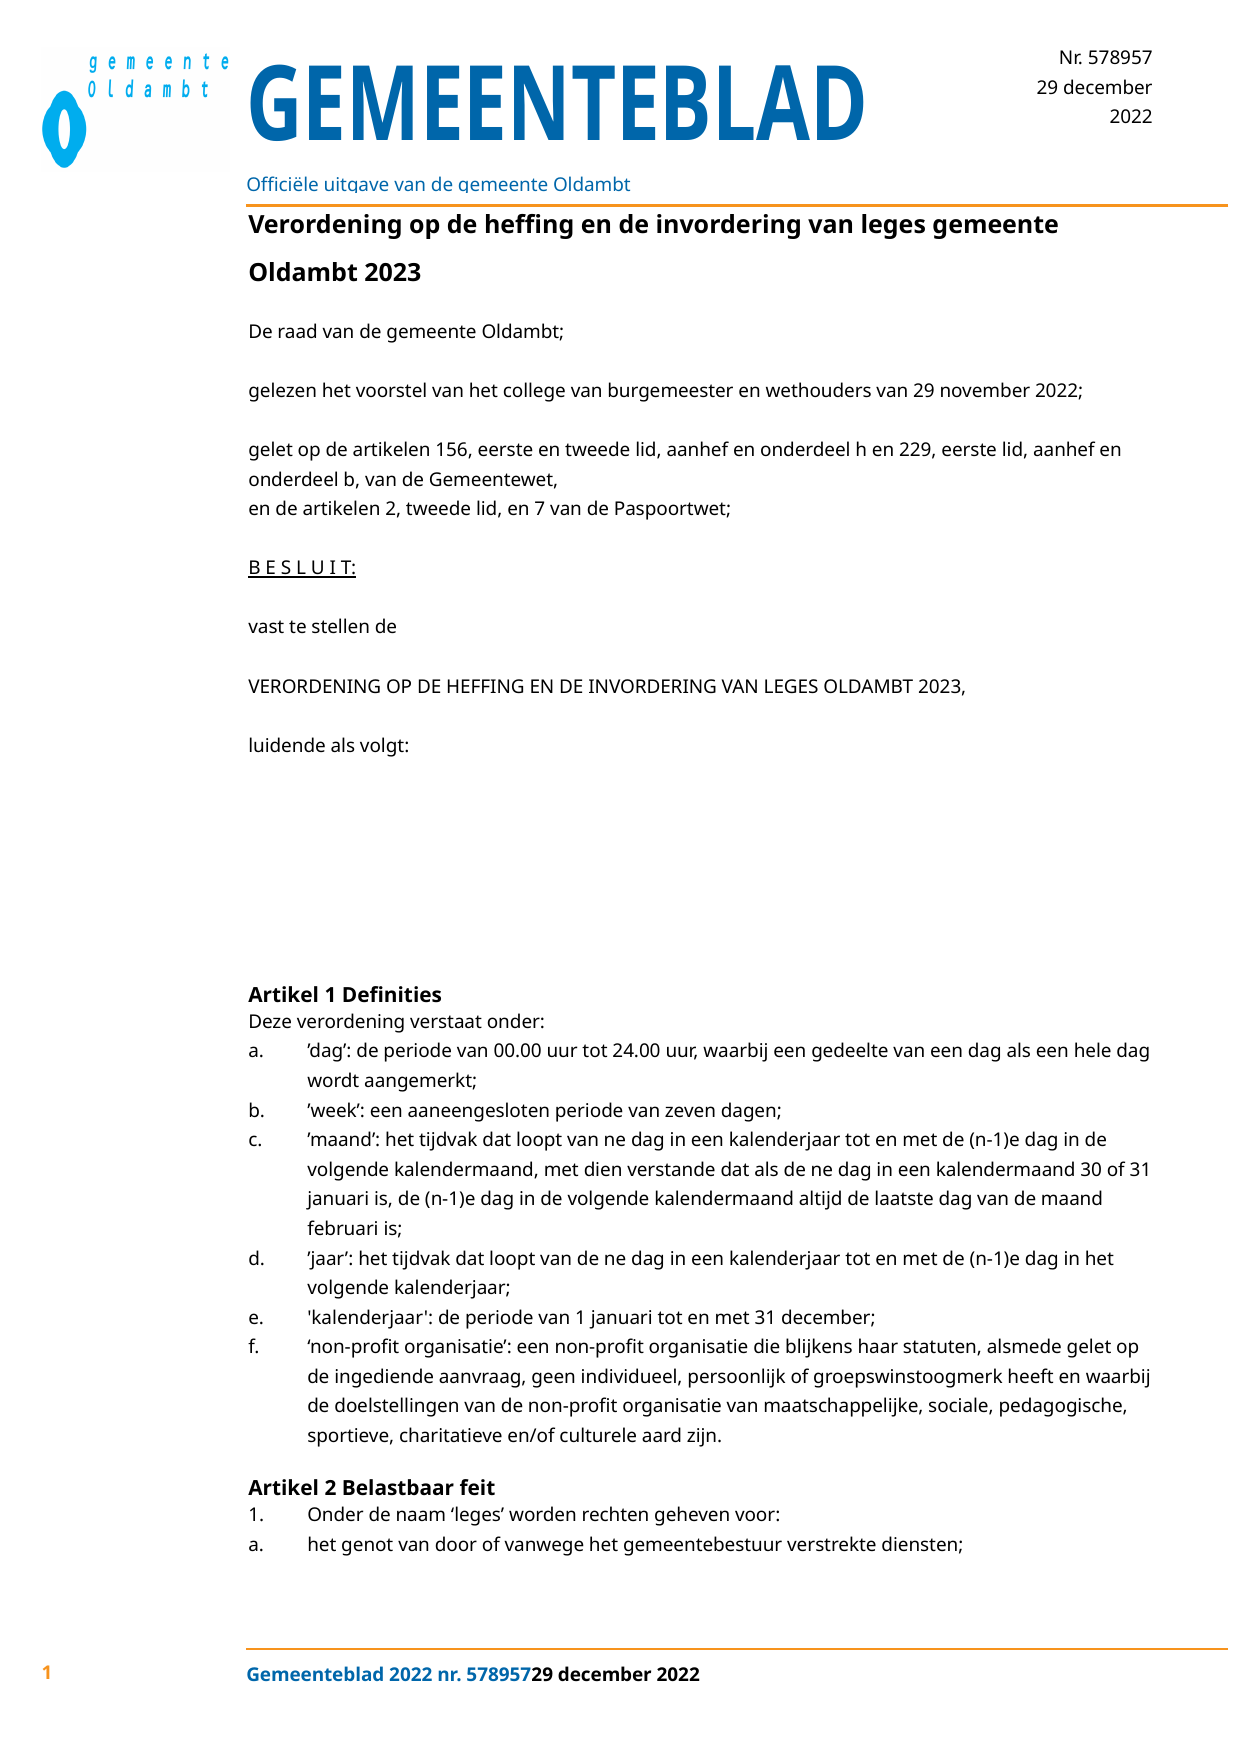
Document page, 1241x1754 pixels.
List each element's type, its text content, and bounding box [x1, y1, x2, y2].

list ’week’: een aaneengesloten periode van zeven dagen; [248, 1097, 1152, 1123]
text vast te stellen de [248, 614, 1152, 639]
list ‘non-profit organisatie’: een non-profit organisatie die blijkens haar statuten, alsmede gelet op de ingediende aanvraag, geen individueel, persoonlijk of groepswinstoogmerk heeft en waarbij de doelstellingen van de non-profit organisatie van maatschappelijke, sociale, pedagogische, sportieve, charitatieve en/of culturele aard zijn. [248, 1333, 1152, 1448]
text Deze verordening verstaat onder: [248, 1008, 1152, 1034]
list het genot van door of vanwege het gemeentebestuur verstrekte diensten; [248, 1531, 1152, 1556]
text Artikel 1 Definities [248, 980, 1152, 1008]
text gelezen het voorstel van het college van burgemeester en wethouders van 29 november 2022; [248, 377, 1152, 403]
text Verordening op de heffing en de invordering van leges gemeente Oldambt 2023 [248, 207, 1152, 288]
text Artikel 2 Belastbaar feit [248, 1473, 1152, 1501]
list 'kalenderjaar': de periode van 1 januari tot en met 31 december; [248, 1304, 1152, 1330]
picture [41, 47, 231, 172]
list ’maand’: het tijdvak dat loopt van ne dag in een kalenderjaar tot en met de (n-1)e dag in de volgende kalendermaand, met dien verstande dat als de ne dag in een kalendermaand 30 of 31 januari is, de (n-1)e dag in de volgende kalendermaand altijd de laatste dag van de maand februari is; [248, 1126, 1152, 1241]
text en de artikelen 2, tweede lid, en 7 van de Paspoortwet; [248, 495, 1152, 521]
text gelet op de artikelen 156, eerste en tweede lid, aanhef en onderdeel h en 229, eerste lid, aanhef en onderdeel b, van de Gemeentewet, [248, 436, 1152, 492]
text B E S L U I T: [248, 554, 1152, 580]
text luidende als volgt: [248, 732, 1152, 758]
list ’jaar’: het tijdvak dat loopt van de ne dag in een kalenderjaar tot en met de (n-1)e dag in het volgende kalenderjaar; [248, 1245, 1152, 1300]
list ’dag’: de periode van 00.00 uur tot 24.00 uur, waarbij een gedeelte van een dag als een hele dag wordt aangemerkt; [248, 1038, 1152, 1093]
text VERORDENING OP DE HEFFING EN DE INVORDERING VAN LEGES OLDAMBT 2023, [248, 673, 1152, 699]
text De raad van de gemeente Oldambt; [248, 318, 1152, 344]
list Onder de naam ‘leges’ worden rechten geheven voor: [248, 1501, 1152, 1527]
